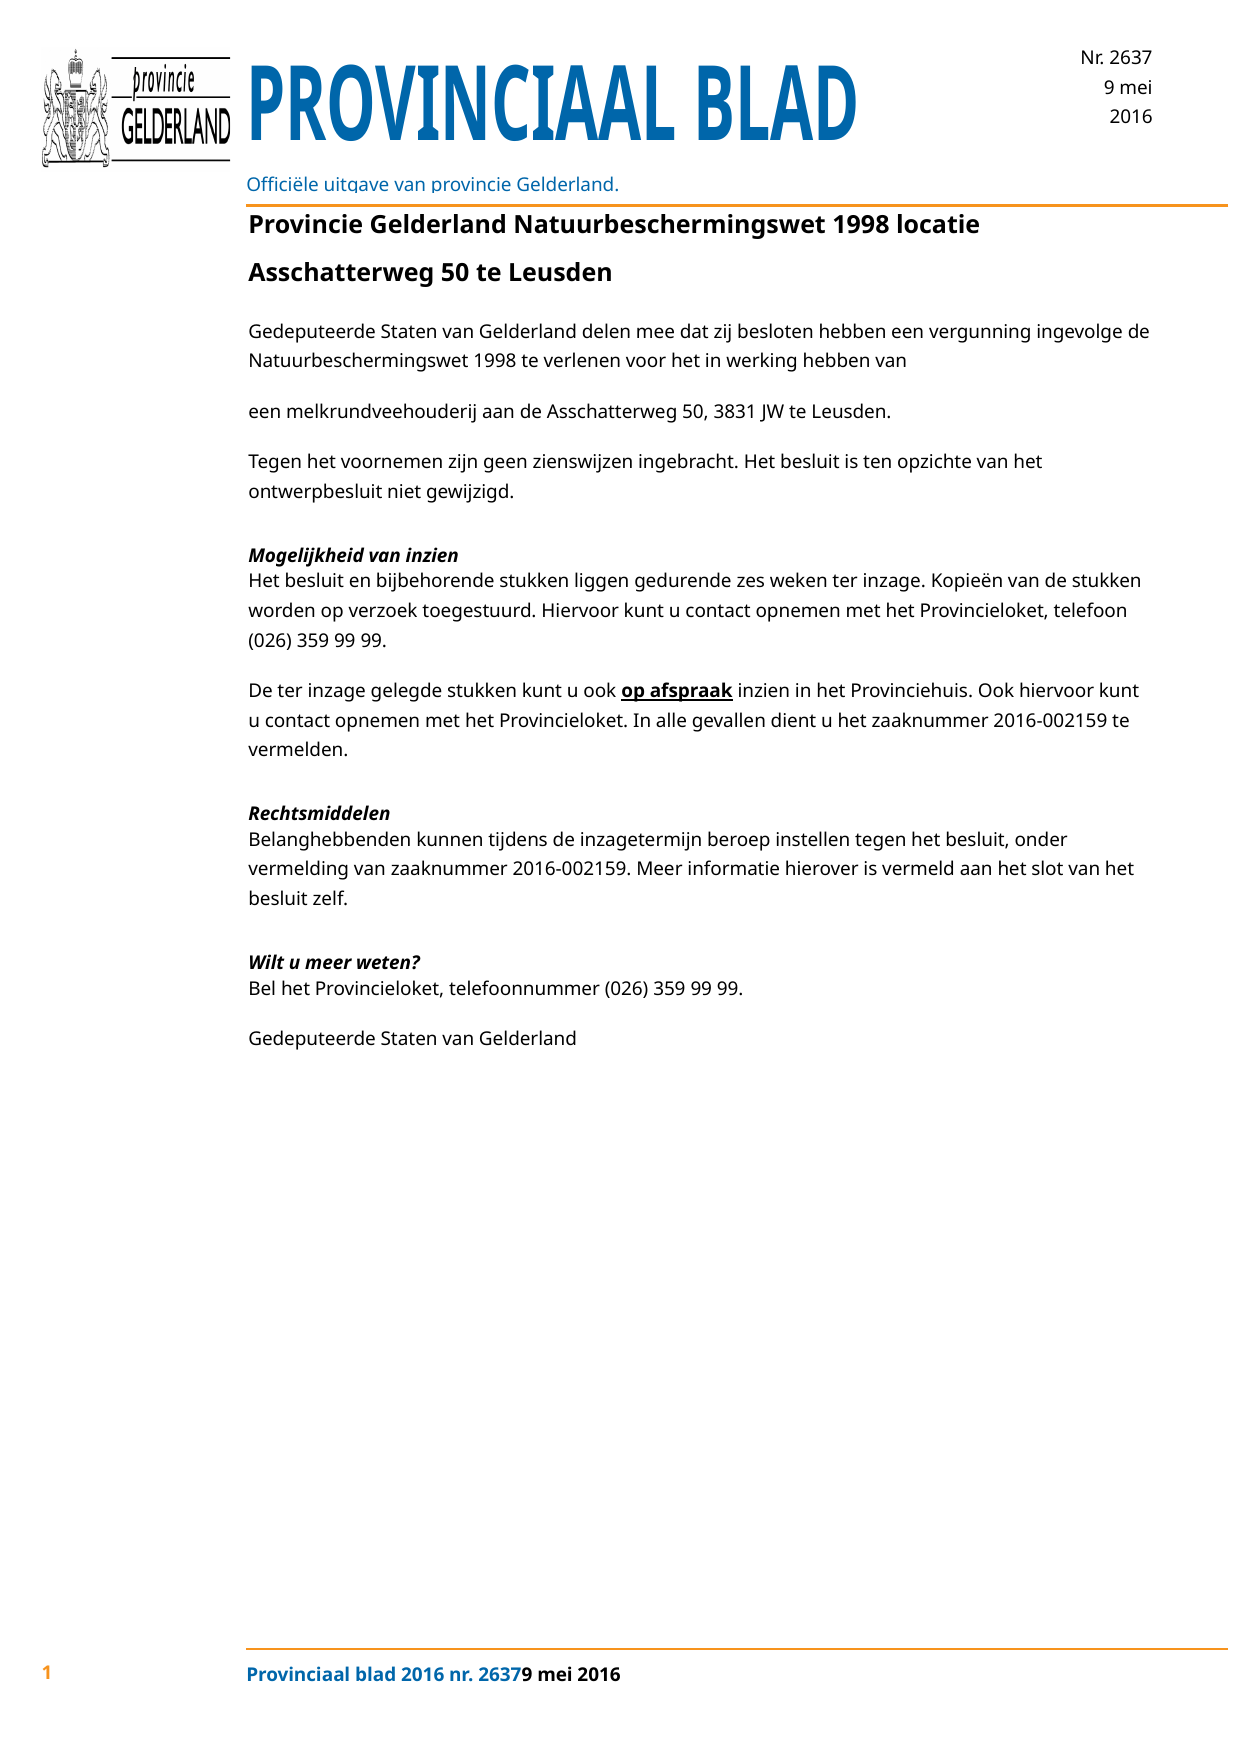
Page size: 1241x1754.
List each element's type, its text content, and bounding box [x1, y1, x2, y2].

text Wilt u meer weten? [248, 949, 1152, 975]
text Gedeputeerde Staten van Gelderland delen mee dat zij besloten hebben een vergunning ingevolge de Natuurbeschermingswet 1998 te verlenen voor het in werking hebben van [248, 318, 1152, 373]
text een melkrundveehouderij aan de Asschatterweg 50, 3831 JW te Leusden. [248, 398, 1152, 424]
text Bel het Provincieloket, telefoonnummer (026) 359 99 99. [248, 975, 1152, 1001]
text Belanghebbenden kunnen tijdens de inzagetermijn beroep instellen tegen het besluit, onder vermelding van zaaknummer 2016-002159. Meer informatie hierover is vermeld aan het slot van het besluit zelf. [248, 826, 1152, 911]
picture [41, 47, 231, 172]
text Provincie Gelderland Natuurbeschermingswet 1998 locatie Asschatterweg 50 te Leusden [248, 207, 1152, 288]
text Het besluit en bijbehorende stukken liggen gedurende zes weken ter inzage. Kopieën van de stukken worden op verzoek toegestuurd. Hiervoor kunt u contact opnemen met het Provincieloket, telefoon (026) 359 99 99. [248, 568, 1152, 652]
text Mogelijkheid van inzien [248, 542, 1152, 568]
text De ter inzage gelegde stukken kunt u ook op afspraak inzien in het Provinciehuis. Ook hiervoor kunt u contact opnemen met het Provincieloket. In alle gevallen dient u het zaaknummer 2016-002159 te vermelden. [248, 677, 1152, 762]
text Tegen het voornemen zijn geen zienswijzen ingebracht. Het besluit is ten opzichte van het ontwerpbesluit niet gewijzigd. [248, 448, 1152, 504]
text Rechtsmiddelen [248, 800, 1152, 826]
text Gedeputeerde Staten van Gelderland [248, 1025, 1152, 1051]
